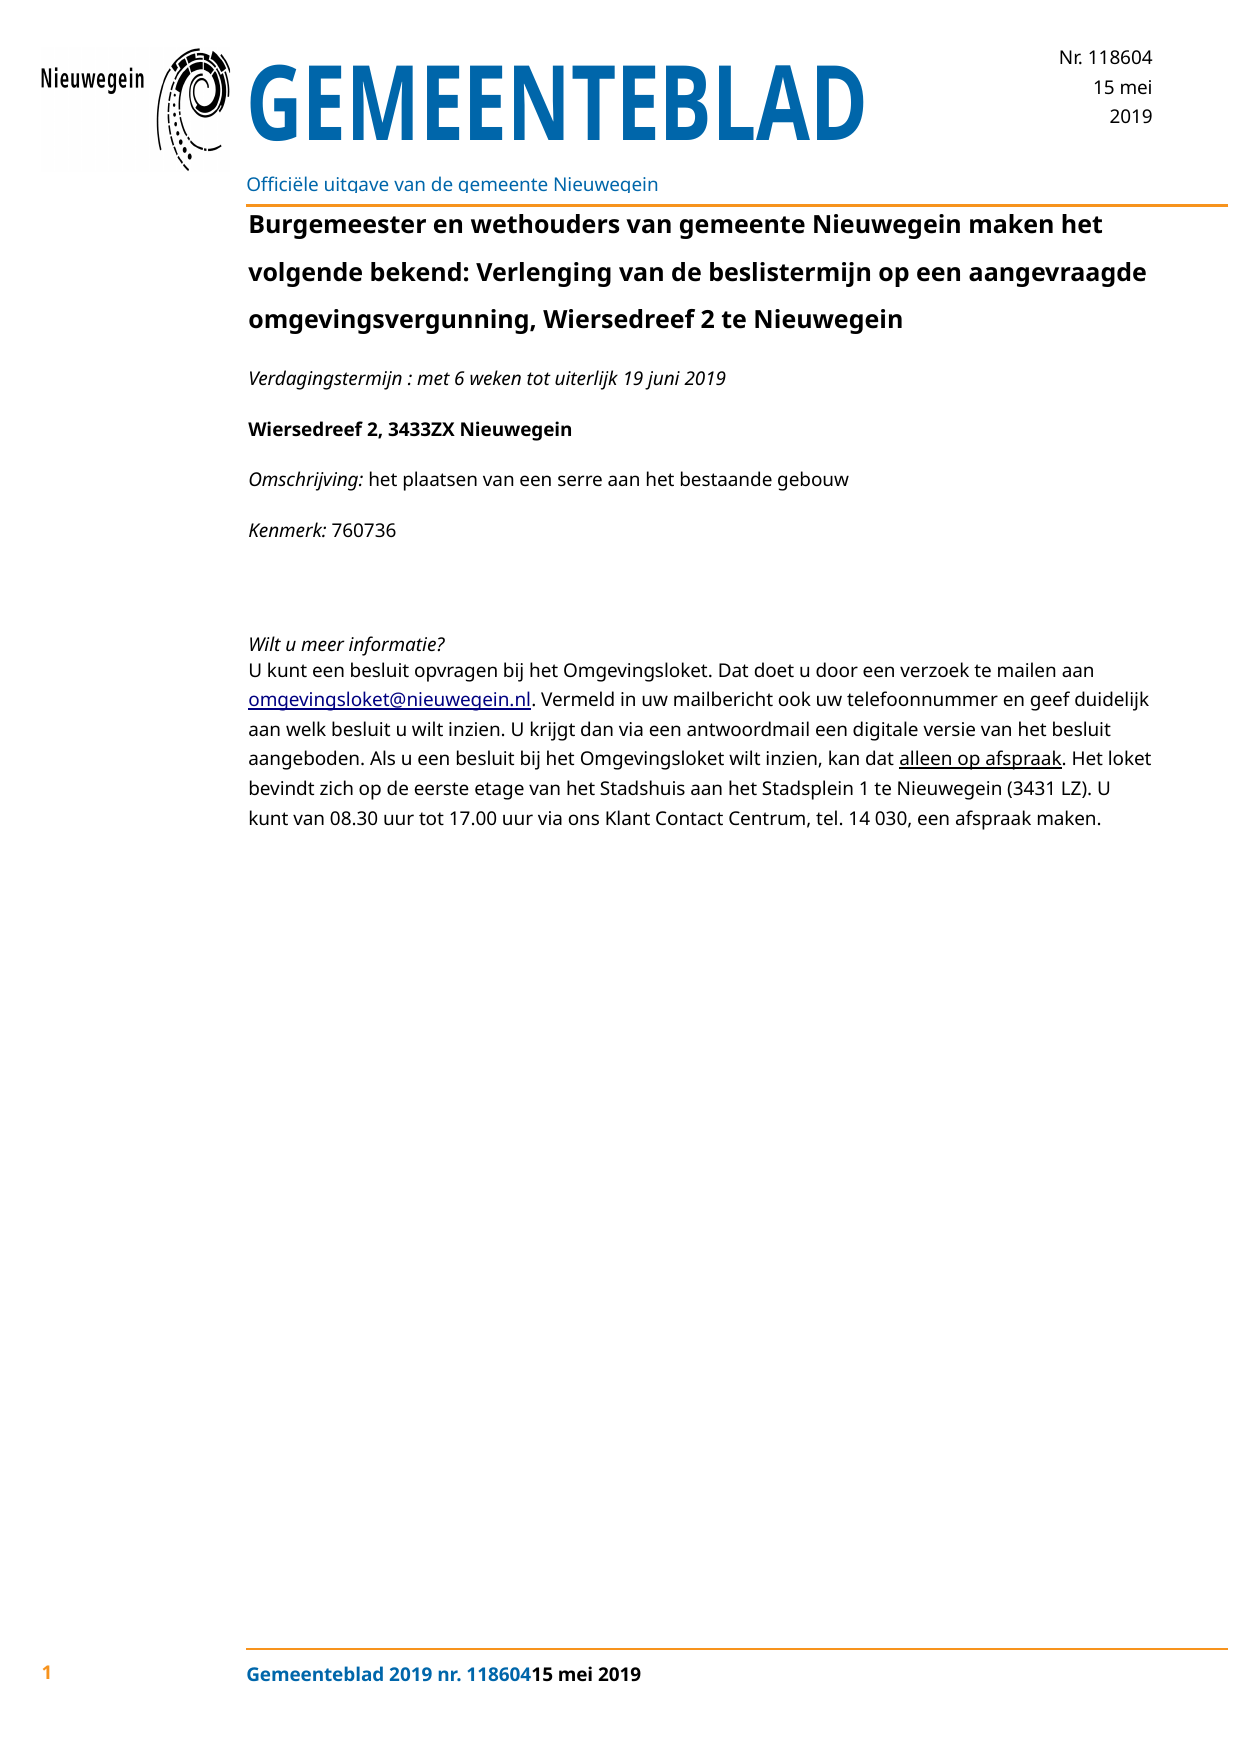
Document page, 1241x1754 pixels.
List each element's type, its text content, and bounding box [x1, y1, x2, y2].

text Verdagingstermijn : met 6 weken tot uiterlijk 19 juni 2019 [248, 366, 1152, 391]
text Wiersedreef 2, 3433ZX Nieuwegein [248, 416, 1152, 442]
text Kenmerk: 760736 [248, 517, 1152, 542]
text Omschrijving: het plaatsen van een serre aan het bestaande gebouw [248, 466, 1152, 492]
text U kunt een besluit opvragen bij het Omgevingsloket. Dat doet u door een verzoek te mailen aan omgevingsloket@nieuwegein.nl. Vermeld in uw mailbericht ook uw telefoonnummer en geef duidelijk aan welk besluit u wilt inzien. U krijgt dan via een antwoordmail een digitale versie van het besluit aangeboden. Als u een besluit bij het Omgevingsloket wilt inzien, kan dat alleen op afspraak. Het loket bevindt zich op de eerste etage van het Stadshuis aan het Stadsplein 1 te Nieuwegein (3431 LZ). U kunt van 08.30 uur tot 17.00 uur via ons Klant Contact Centrum, tel. 14 030, een afspraak maken. [248, 657, 1152, 831]
text Burgemeester en wethouders van gemeente Nieuwegein maken het volgende bekend: Verlenging van de beslistermijn op een aangevraagde omgevingsvergunning, Wiersedreef 2 te Nieuwegein [248, 207, 1152, 336]
picture [41, 47, 231, 172]
text Wilt u meer informatie? [248, 631, 1152, 657]
